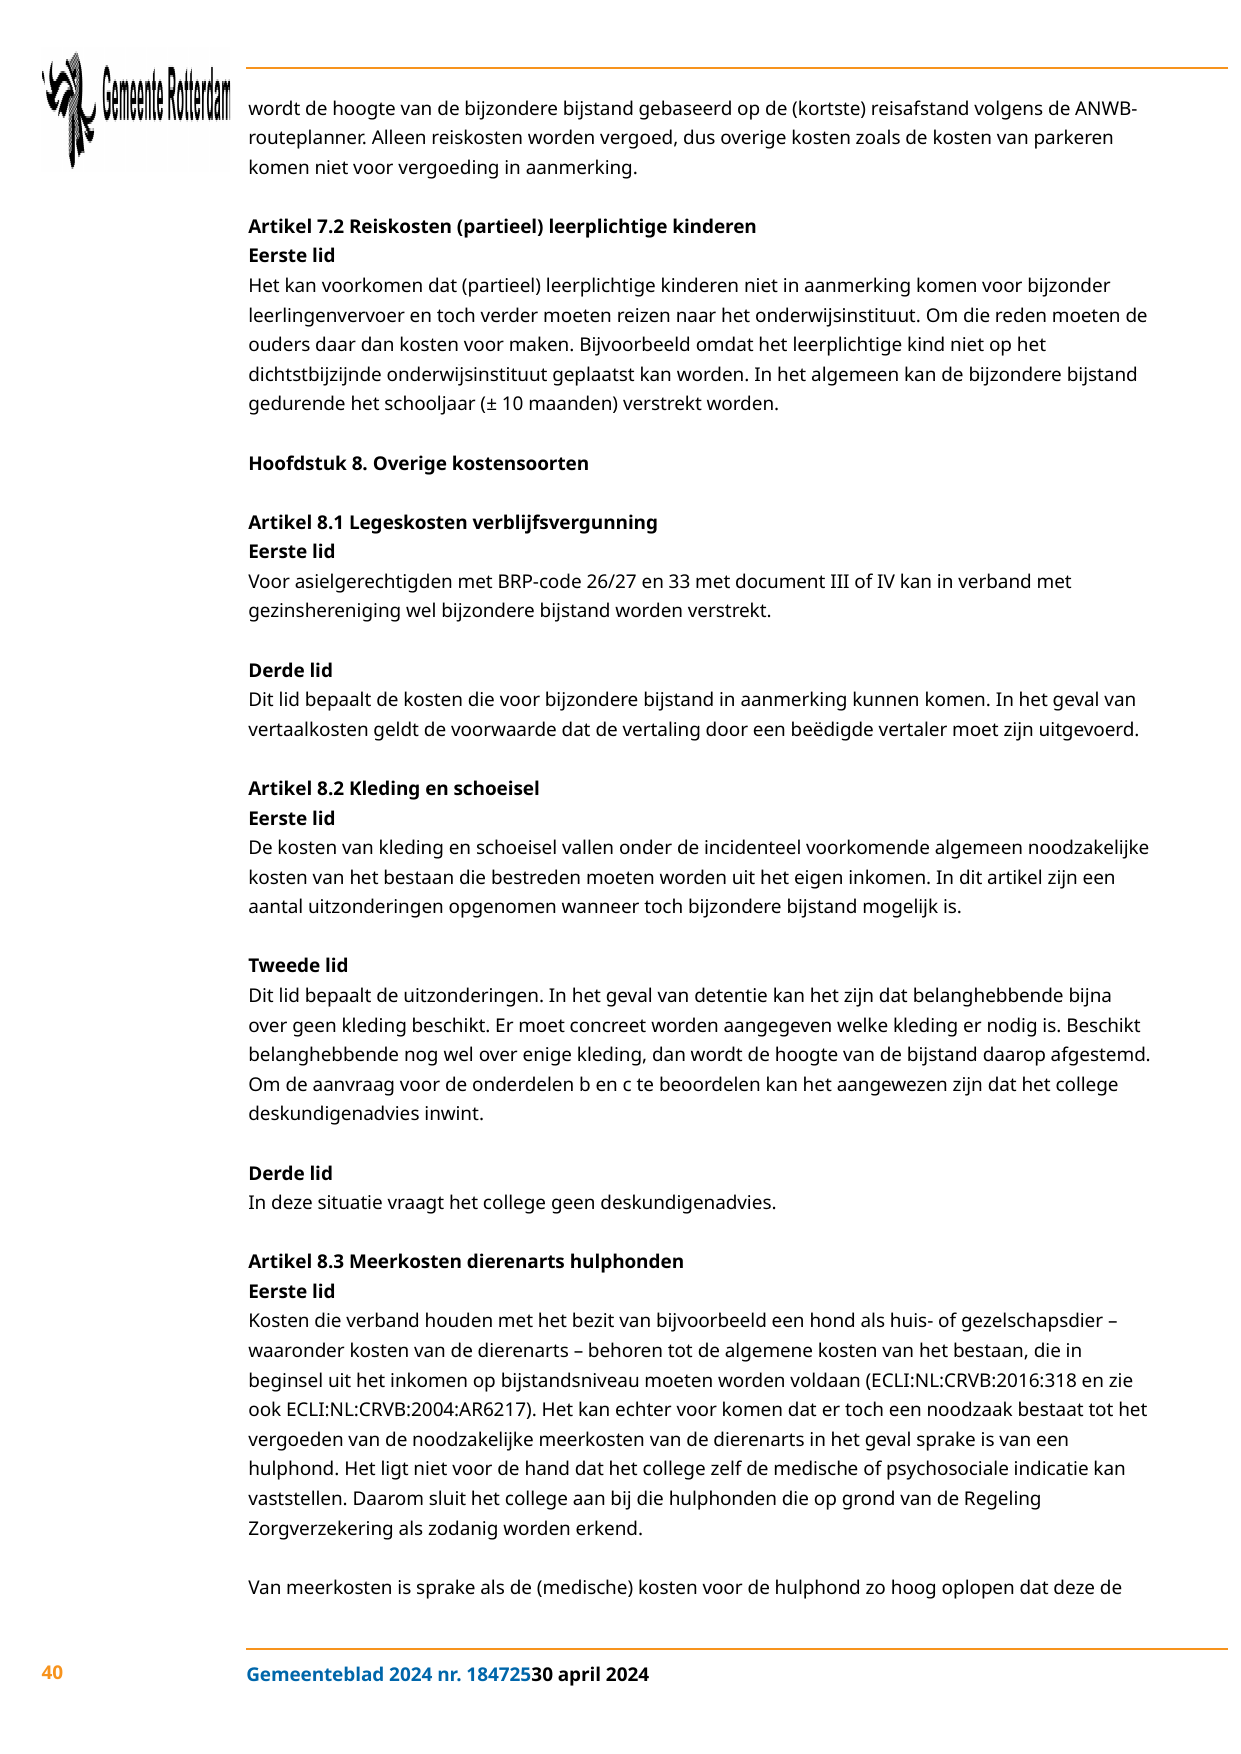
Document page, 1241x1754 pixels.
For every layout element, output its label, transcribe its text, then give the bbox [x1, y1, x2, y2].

text Derde lid [248, 657, 1152, 683]
text Eerste lid [248, 243, 1152, 268]
picture [41, 47, 231, 172]
text Het kan voorkomen dat (partieel) leerplichtige kinderen niet in aanmerking komen voor bijzonder leerlingenvervoer en toch verder moeten reizen naar het onderwijsinstituut. Om die reden moeten de ouders daar dan kosten voor maken. Bijvoorbeeld omdat het leerplichtige kind niet op het dichtstbijzijnde onderwijsinstituut geplaatst kan worden. In het algemeen kan de bijzondere bijstand gedurende het schooljaar (± 10 maanden) verstrekt worden. [248, 272, 1152, 416]
text Artikel 7.2 Reiskosten (partieel) leerplichtige kinderen [248, 213, 1152, 239]
text Eerste lid [248, 805, 1152, 831]
text De kosten van kleding en schoeisel vallen onder de incidenteel voorkomende algemeen noodzakelijke kosten van het bestaan die bestreden moeten worden uit het eigen inkomen. In dit artikel zijn een aantal uitzonderingen opgenomen wanneer toch bijzondere bijstand mogelijk is. [248, 834, 1152, 919]
text Kosten die verband houden met het bezit van bijvoorbeeld een hond als huis- of gezelschapsdier – waaronder kosten van de dierenarts – behoren tot de algemene kosten van het bestaan, die in beginsel uit het inkomen op bijstandsniveau moeten worden voldaan (ECLI:NL:CRVB:2016:318 en zie ook ECLI:NL:CRVB:2004:AR6217). Het kan echter voor komen dat er toch een noodzaak bestaat tot het vergoeden van de noodzakelijke meerkosten van de dierenarts in het geval sprake is van een hulphond. Het ligt niet voor de hand dat het college zelf de medische of psychosociale indicatie kan vaststellen. Daarom sluit het college aan bij die hulphonden die op grond van de Regeling Zorgverzekering als zodanig worden erkend. [248, 1308, 1152, 1541]
text Voor asielgerechtigden met BRP-code 26/27 en 33 met document III of IV kan in verband met gezinshereniging wel bijzondere bijstand worden verstrekt. [248, 568, 1152, 623]
text Van meerkosten is sprake als de (medische) kosten voor de hulphond zo hoog oplopen dat deze de [248, 1574, 1152, 1600]
text Eerste lid [248, 1278, 1152, 1304]
text Artikel 8.1 Legeskosten verblijfsvergunning [248, 509, 1152, 535]
text Derde lid [248, 1160, 1152, 1186]
text Dit lid bepaalt de kosten die voor bijzondere bijstand in aanmerking kunnen komen. In het geval van vertaalkosten geldt de voorwaarde dat de vertaling door een beëdigde vertaler moet zijn uitgevoerd. [248, 686, 1152, 742]
text wordt de hoogte van de bijzondere bijstand gebaseerd op de (kortste) reisafstand volgens de ANWB-routeplanner. Alleen reiskosten worden vergoed, dus overige kosten zoals de kosten van parkeren komen niet voor vergoeding in aanmerking. [248, 95, 1152, 180]
text Artikel 8.2 Kleding en schoeisel [248, 775, 1152, 801]
text Dit lid bepaalt de uitzonderingen. In het geval van detentie kan het zijn dat belanghebbende bijna over geen kleding beschikt. Er moet concreet worden aangegeven welke kleding er nodig is. Beschikt belanghebbende nog wel over enige kleding, dan wordt de hoogte van de bijstand daarop afgestemd. Om de aanvraag voor de onderdelen b en c te beoordelen kan het aangewezen zijn dat het college deskundigenadvies inwint. [248, 982, 1152, 1126]
text Eerste lid [248, 538, 1152, 564]
text Artikel 8.3 Meerkosten dierenarts hulphonden [248, 1248, 1152, 1274]
text Hoofdstuk 8. Overige kostensoorten [248, 450, 1152, 476]
text Tweede lid [248, 953, 1152, 978]
text In deze situatie vraagt het college geen deskundigenadvies. [248, 1189, 1152, 1215]
